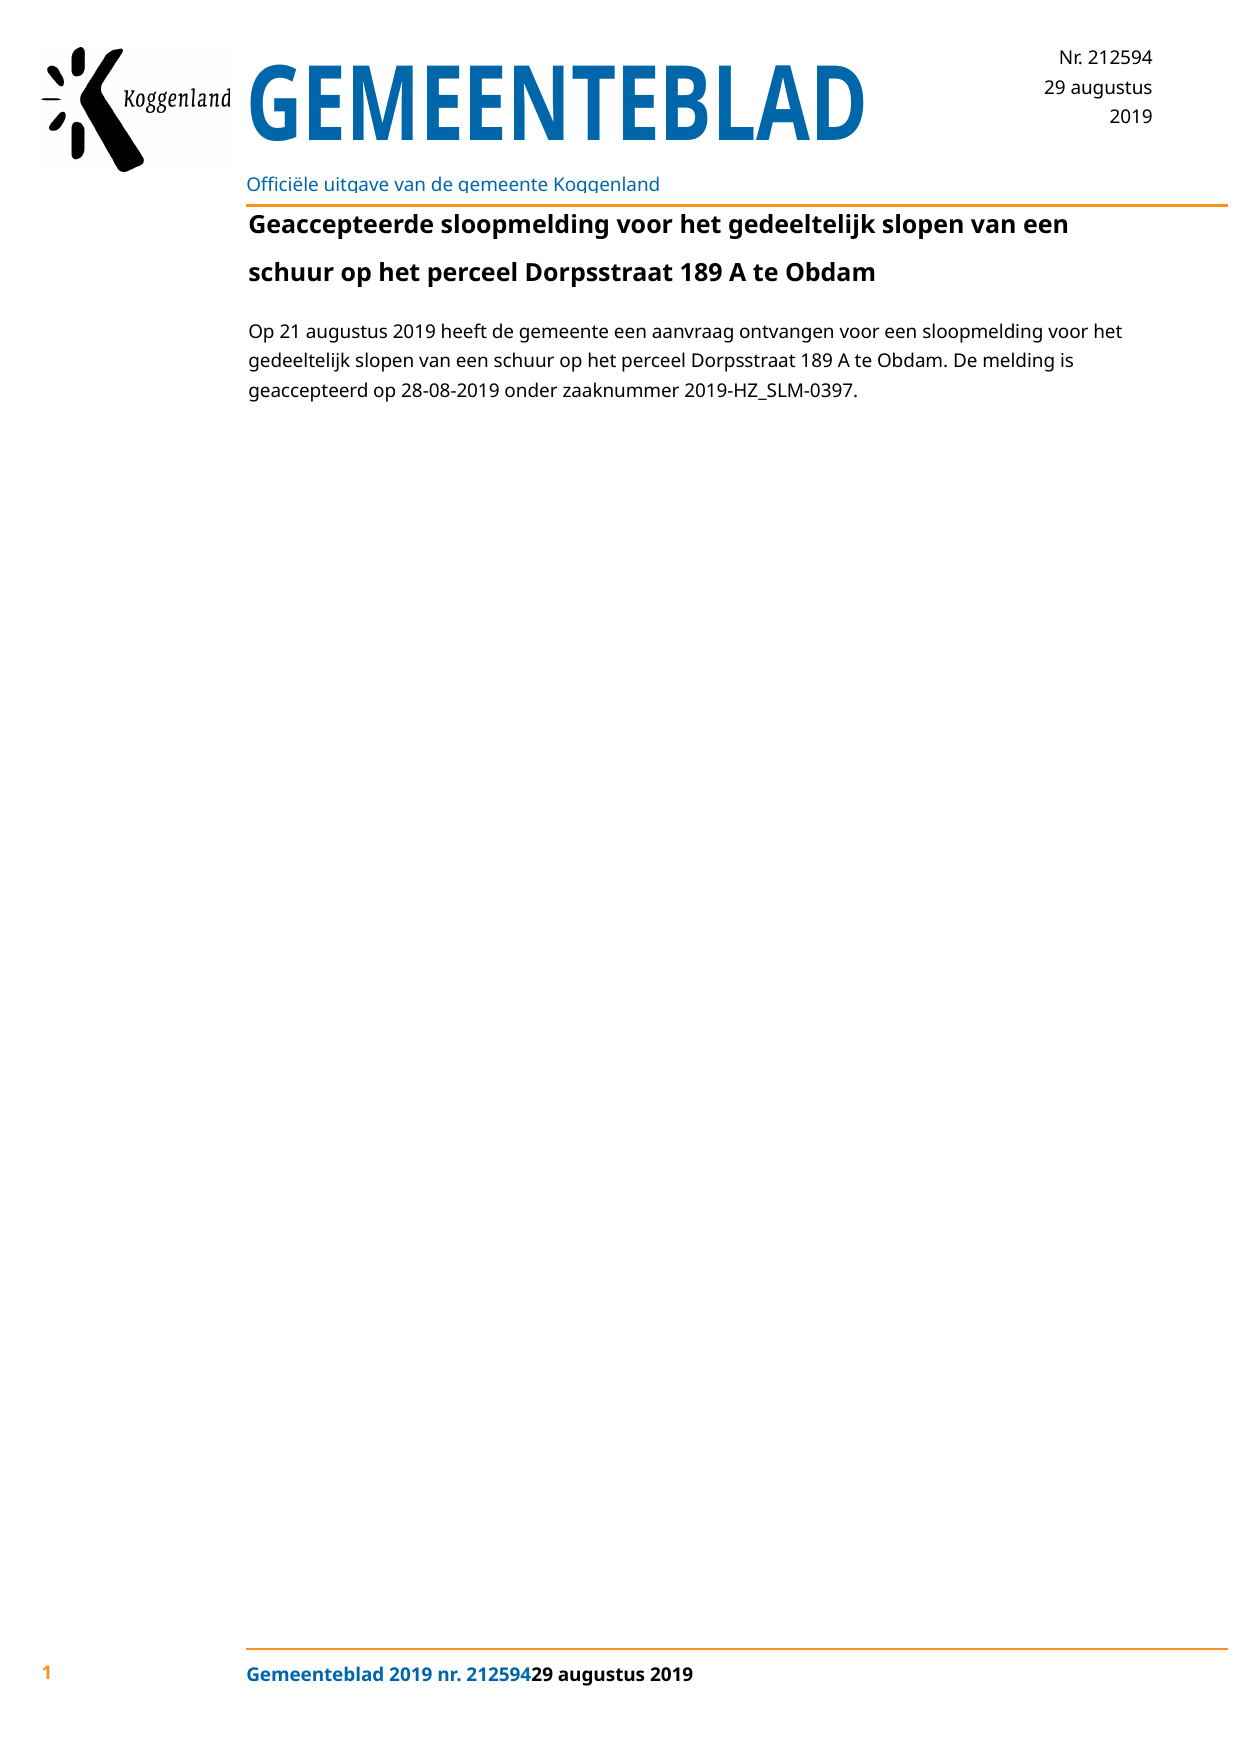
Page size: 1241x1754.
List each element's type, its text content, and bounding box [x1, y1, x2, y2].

picture [41, 47, 231, 172]
text Geaccepteerde sloopmelding voor het gedeeltelijk slopen van een schuur op het perceel Dorpsstraat 189 A te Obdam [248, 207, 1152, 288]
text Op 21 augustus 2019 heeft de gemeente een aanvraag ontvangen voor een sloopmelding voor het gedeeltelijk slopen van een schuur op het perceel Dorpsstraat 189 A te Obdam. De melding is geaccepteerd op 28-08-2019 onder zaaknummer 2019-HZ_SLM-0397. [248, 318, 1152, 403]
